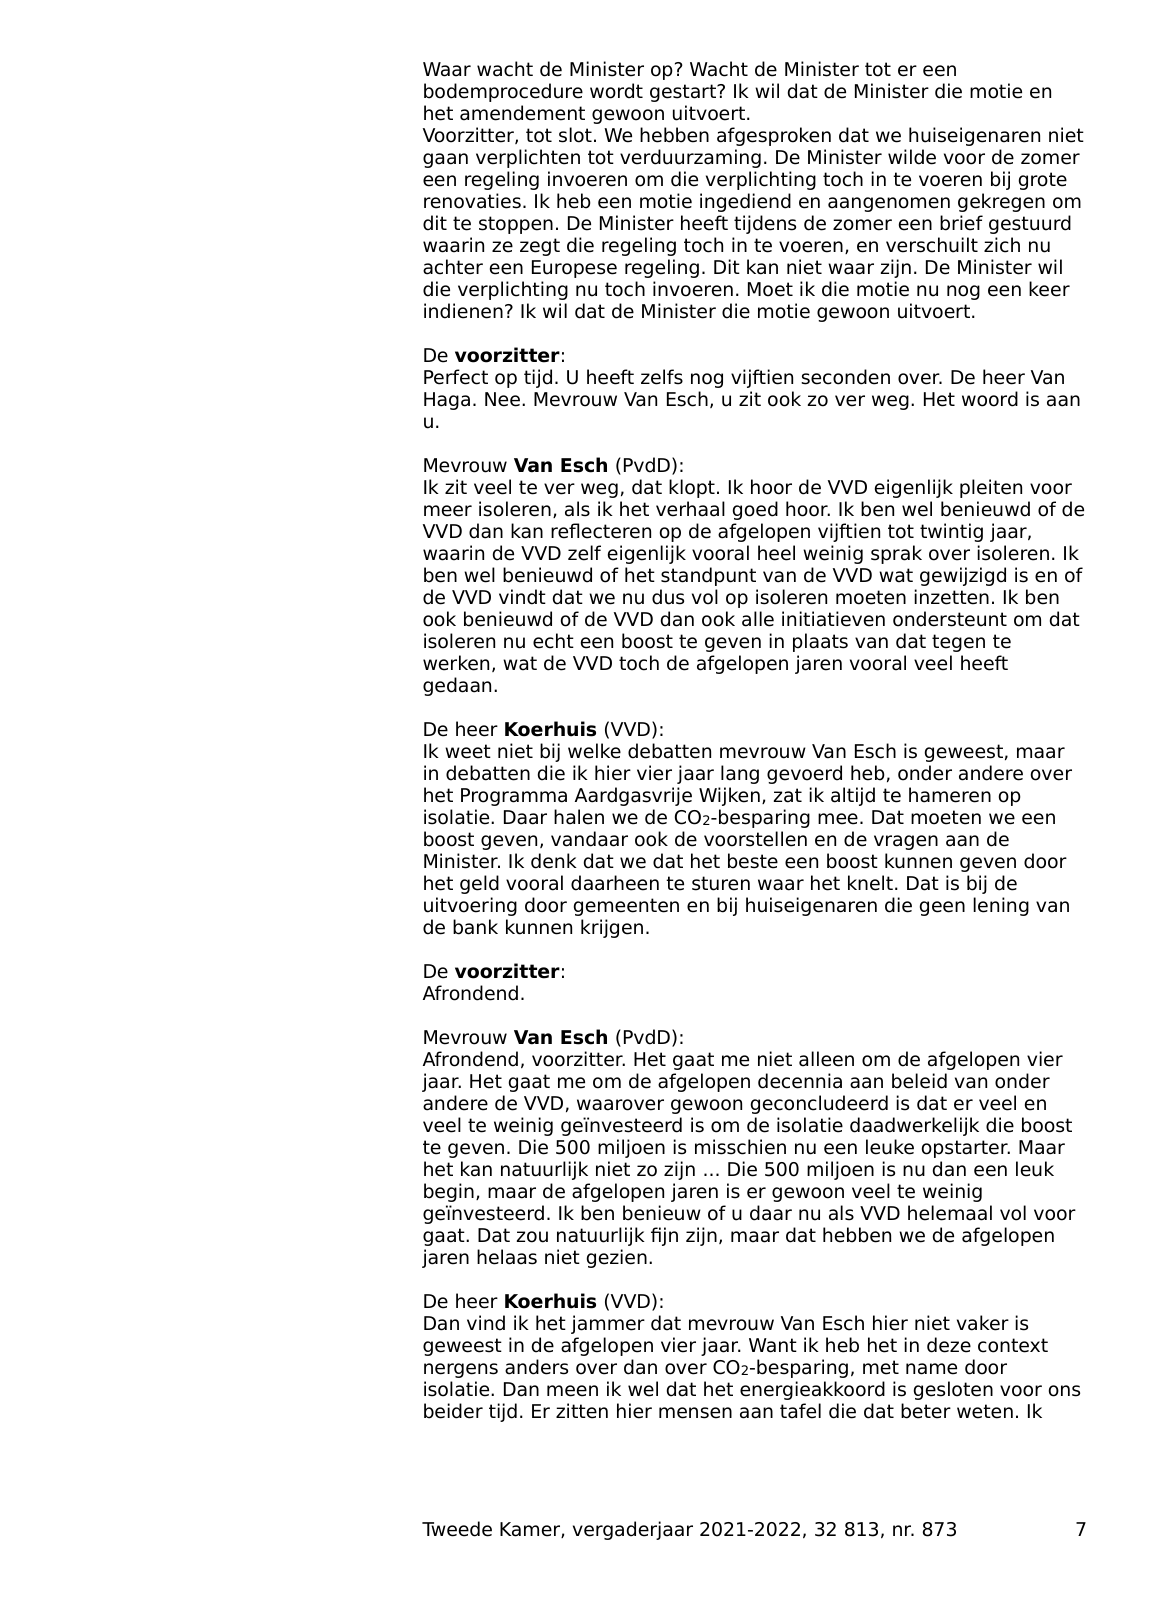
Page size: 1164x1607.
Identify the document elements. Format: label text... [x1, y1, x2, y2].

text Mevrouw Van Esch (PvdD): [422, 1027, 1087, 1049]
text Ik weet niet bij welke debatten mevrouw Van Esch is geweest, maar in debatten die ik hier vier jaar lang gevoerd heb, onder andere over het Programma Aardgasvrije Wijken, zat ik altijd te hameren op isolatie. Daar halen we de CO2-besparing mee. Dat moeten we een boost geven, vandaar ook de voorstellen en de vragen aan de Minister. Ik denk dat we dat het beste een boost kunnen geven door het geld vooral daarheen te sturen waar het knelt. Dat is bij de uitvoering door gemeenten en bij huiseigenaren die geen lening van de bank kunnen krijgen. [422, 741, 1087, 939]
text De voorzitter: [422, 961, 1087, 983]
text Afrondend, voorzitter. Het gaat me niet alleen om de afgelopen vier jaar. Het gaat me om de afgelopen decennia aan beleid van onder andere de VVD, waarover gewoon geconcludeerd is dat er veel en veel te weinig geïnvesteerd is om de isolatie daadwerkelijk die boost te geven. Die 500 miljoen is misschien nu een leuke opstarter. Maar het kan natuurlijk niet zo zijn ... Die 500 miljoen is nu dan een leuk begin, maar de afgelopen jaren is er gewoon veel te weinig geïnvesteerd. Ik ben benieuw of u daar nu als VVD helemaal vol voor gaat. Dat zou natuurlijk fijn zijn, maar dat hebben we de afgelopen jaren helaas niet gezien. [422, 1049, 1087, 1269]
text Mevrouw Van Esch (PvdD): [422, 455, 1087, 477]
text Dan vind ik het jammer dat mevrouw Van Esch hier niet vaker is geweest in de afgelopen vier jaar. Want ik heb het in deze context nergens anders over dan over CO2-besparing, met name door isolatie. Dan meen ik wel dat het energieakkoord is gesloten voor ons beider tijd. Er zitten hier mensen aan tafel die dat beter weten. Ik [422, 1313, 1087, 1423]
text De heer Koerhuis (VVD): [422, 719, 1087, 741]
text Voorzitter, tot slot. We hebben afgesproken dat we huiseigenaren niet gaan verplichten tot verduurzaming. De Minister wilde voor de zomer een regeling invoeren om die verplichting toch in te voeren bij grote renovaties. Ik heb een motie ingediend en aangenomen gekregen om dit te stoppen. De Minister heeft tijdens de zomer een brief gestuurd waarin ze zegt die regeling toch in te voeren, en verschuilt zich nu achter een Europese regeling. Dit kan niet waar zijn. De Minister wil die verplichting nu toch invoeren. Moet ik die motie nu nog een keer indienen? Ik wil dat de Minister die motie gewoon uitvoert. [422, 125, 1087, 323]
text Afrondend. [422, 983, 1087, 1005]
text Perfect op tijd. U heeft zelfs nog vijftien seconden over. De heer Van Haga. Nee. Mevrouw Van Esch, u zit ook zo ver weg. Het woord is aan u. [422, 367, 1087, 433]
text De voorzitter: [422, 345, 1087, 367]
text Ik zit veel te ver weg, dat klopt. Ik hoor de VVD eigenlijk pleiten voor meer isoleren, als ik het verhaal goed hoor. Ik ben wel benieuwd of de VVD dan kan reflecteren op de afgelopen vijftien tot twintig jaar, waarin de VVD zelf eigenlijk vooral heel weinig sprak over isoleren. Ik ben wel benieuwd of het standpunt van de VVD wat gewijzigd is en of de VVD vindt dat we nu dus vol op isoleren moeten inzetten. Ik ben ook benieuwd of de VVD dan ook alle initiatieven ondersteunt om dat isoleren nu echt een boost te geven in plaats van dat tegen te werken, wat de VVD toch de afgelopen jaren vooral veel heeft gedaan. [422, 477, 1087, 697]
text Waar wacht de Minister op? Wacht de Minister tot er een bodemprocedure wordt gestart? Ik wil dat de Minister die motie en het amendement gewoon uitvoert. [422, 59, 1087, 125]
text De heer Koerhuis (VVD): [422, 1291, 1087, 1313]
